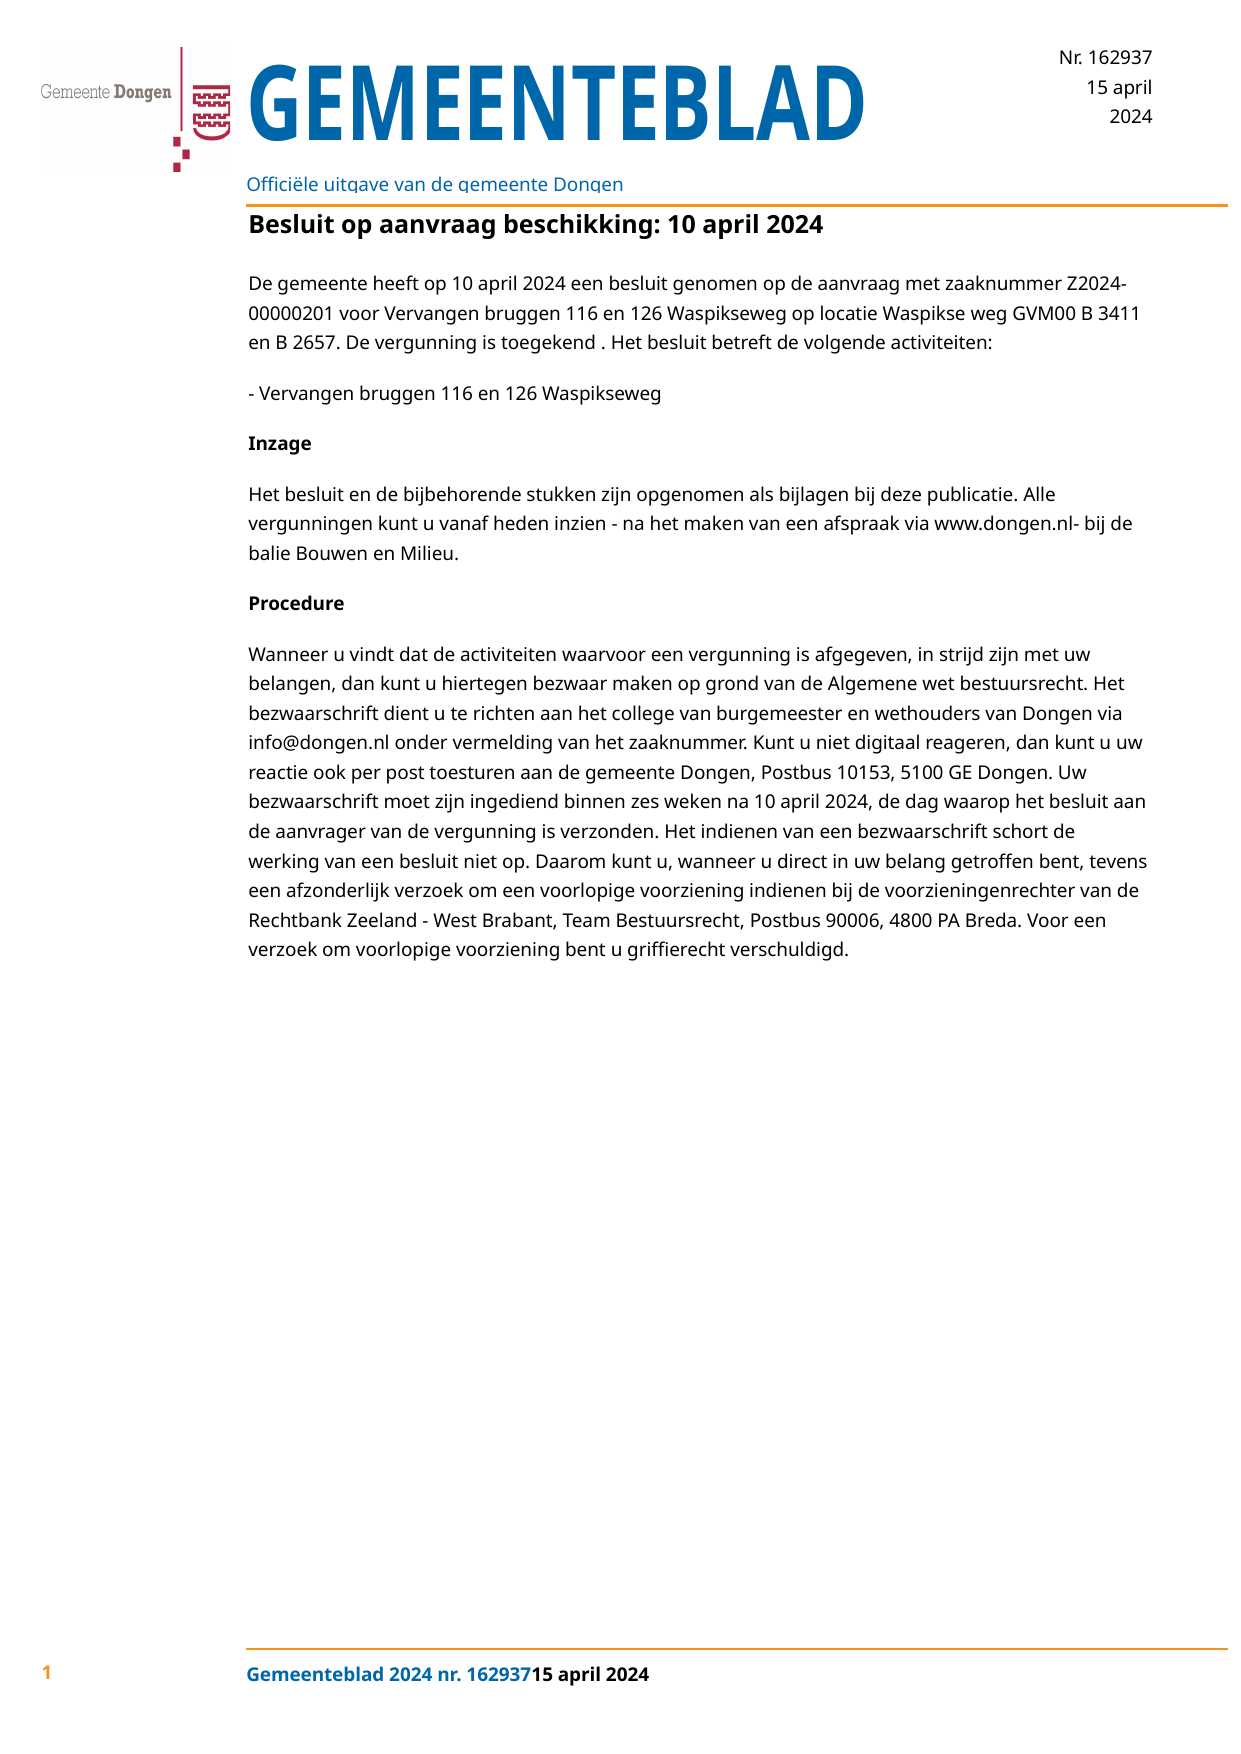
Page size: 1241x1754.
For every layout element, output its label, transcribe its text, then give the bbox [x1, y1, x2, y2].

text - Vervangen bruggen 116 en 126 Waspikseweg [248, 380, 1152, 406]
text De gemeente heeft op 10 april 2024 een besluit genomen op de aanvraag met zaaknummer Z2024-00000201 voor Vervangen bruggen 116 en 126 Waspikseweg op locatie Waspikse weg GVM00 B 3411 en B 2657. De vergunning is toegekend . Het besluit betreft de volgende activiteiten: [248, 270, 1152, 355]
text Procedure [248, 590, 1152, 616]
text Inzage [248, 430, 1152, 456]
text Het besluit en de bijbehorende stukken zijn opgenomen als bijlagen bij deze publicatie. Alle vergunningen kunt u vanaf heden inzien - na het maken van een afspraak via www.dongen.nl- bij de balie Bouwen en Milieu. [248, 481, 1152, 566]
text Besluit op aanvraag beschikking: 10 april 2024 [248, 207, 1152, 241]
picture [41, 47, 231, 172]
text Wanneer u vindt dat de activiteiten waarvoor een vergunning is afgegeven, in strijd zijn met uw belangen, dan kunt u hiertegen bezwaar maken op grond van de Algemene wet bestuursrecht. Het bezwaarschrift dient u te richten aan het college van burgemeester en wethouders van Dongen via info@dongen.nl onder vermelding van het zaaknummer. Kunt u niet digitaal reageren, dan kunt u uw reactie ook per post toesturen aan de gemeente Dongen, Postbus 10153, 5100 GE Dongen. Uw bezwaarschrift moet zijn ingediend binnen zes weken na 10 april 2024, de dag waarop het besluit aan de aanvrager van de vergunning is verzonden. Het indienen van een bezwaarschrift schort de werking van een besluit niet op. Daarom kunt u, wanneer u direct in uw belang getroffen bent, tevens een afzonderlijk verzoek om een voorlopige voorziening indienen bij de voorzieningenrechter van de Rechtbank Zeeland - West Brabant, Team Bestuursrecht, Postbus 90006, 4800 PA Breda. Voor een verzoek om voorlopige voorziening bent u griffierecht verschuldigd. [248, 641, 1152, 962]
